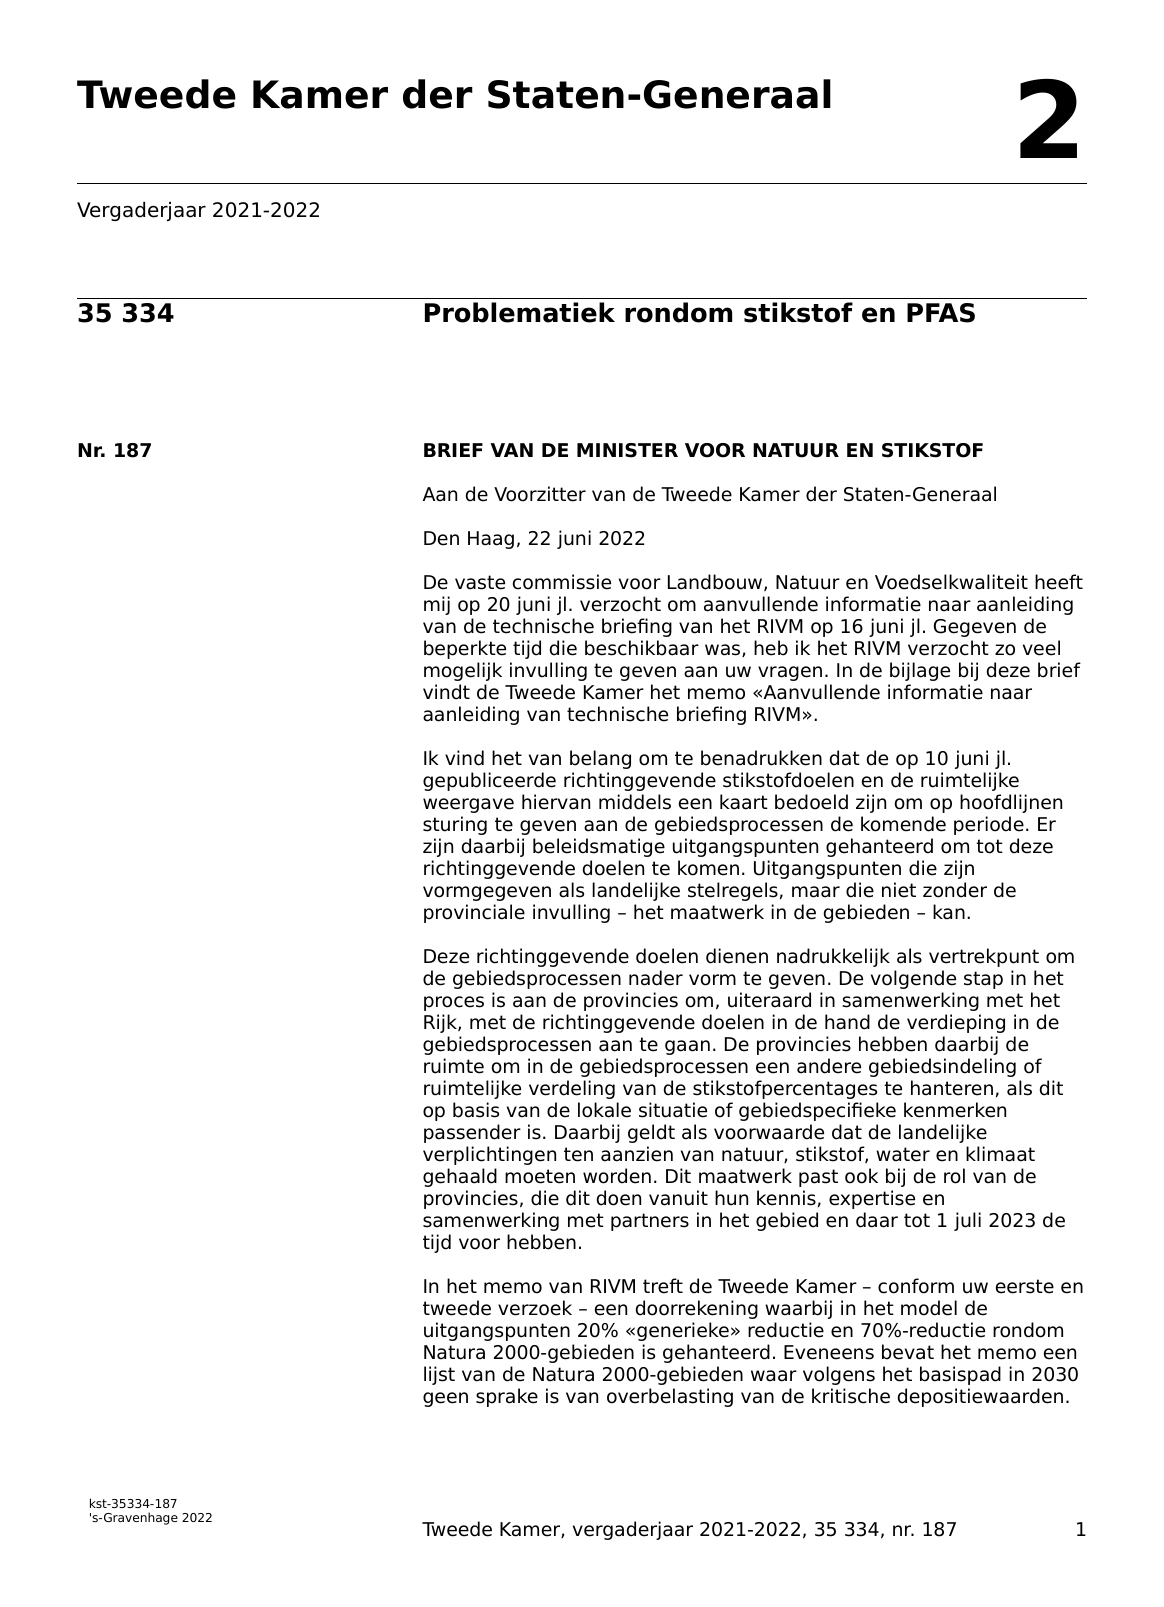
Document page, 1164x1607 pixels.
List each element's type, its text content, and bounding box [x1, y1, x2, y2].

text De vaste commissie voor Landbouw, Natuur en Voedselkwaliteit heeft mij op 20 juni jl. verzocht om aanvullende informatie naar aanleiding van de technische briefing van het RIVM op 16 juni jl. Gegeven de beperkte tijd die beschikbaar was, heb ik het RIVM verzocht zo veel mogelijk invulling te geven aan uw vragen. In de bijlage bij deze brief vindt de Tweede Kamer het memo «Aanvullende informatie naar aanleiding van technische briefing RIVM». [422, 572, 1087, 726]
table_cell Vergaderjaar 2021-2022 [77, 184, 1087, 298]
text Deze richtinggevende doelen dienen nadrukkelijk als vertrekpunt om de gebiedsprocessen nader vorm te geven. De volgende stap in het proces is aan de provincies om, uiteraard in samenwerking met het Rijk, met de richtinggevende doelen in de hand de verdieping in de gebiedsprocessen aan te gaan. De provincies hebben daarbij de ruimte om in de gebiedsprocessen een andere gebiedsindeling of ruimtelijke verdeling van de stikstofpercentages te hanteren, als dit op basis van de lokale situatie of gebiedspecifieke kenmerken passender is. Daarbij geldt als voorwaarde dat de landelijke verplichtingen ten aanzien van natuur, stikstof, water en klimaat gehaald moeten worden. Dit maatwerk past ook bij de rol van de provincies, die dit doen vanuit hun kennis, expertise en samenwerking met partners in het gebied en daar tot 1 juli 2023 de tijd voor hebben. [422, 946, 1087, 1254]
subtitle Nr. 187 BRIEF VAN DE MINISTER VOOR NATUUR EN STIKSTOF [77, 440, 1087, 462]
text kst-35334-187 [88, 1497, 323, 1511]
text Ik vind het van belang om te benadrukken dat de op 10 juni jl. gepubliceerde richtinggevende stikstofdoelen en de ruimtelijke weergave hiervan middels een kaart bedoeld zijn om op hoofdlijnen sturing te geven aan de gebiedsprocessen de komende periode. Er zijn daarbij beleidsmatige uitgangspunten gehanteerd om tot deze richtinggevende doelen te komen. Uitgangspunten die zijn vormgegeven als landelijke stelregels, maar die niet zonder de provinciale invulling – het maatwerk in de gebieden – kan. [422, 748, 1087, 924]
text 's-Gravenhage 2022 [88, 1511, 323, 1525]
subtitle 35 334 Problematiek rondom stikstof en PFAS [77, 299, 1087, 329]
table_header Tweede Kamer der Staten-Generaal [77, 59, 886, 183]
text Aan de Voorzitter van de Tweede Kamer der Staten-Generaal [422, 484, 1087, 506]
text Den Haag, 22 juni 2022 [422, 528, 1087, 550]
text In het memo van RIVM treft de Tweede Kamer – conform uw eerste en tweede verzoek – een doorrekening waarbij in het model de uitgangspunten 20% «generieke» reductie en 70%-reductie rondom Natura 2000-gebieden is gehanteerd. Eveneens bevat het memo een lijst van de Natura 2000-gebieden waar volgens het basispad in 2030 geen sprake is van overbelasting van de kritische depositiewaarden. [422, 1276, 1087, 1408]
table_header 2 [886, 59, 1087, 183]
